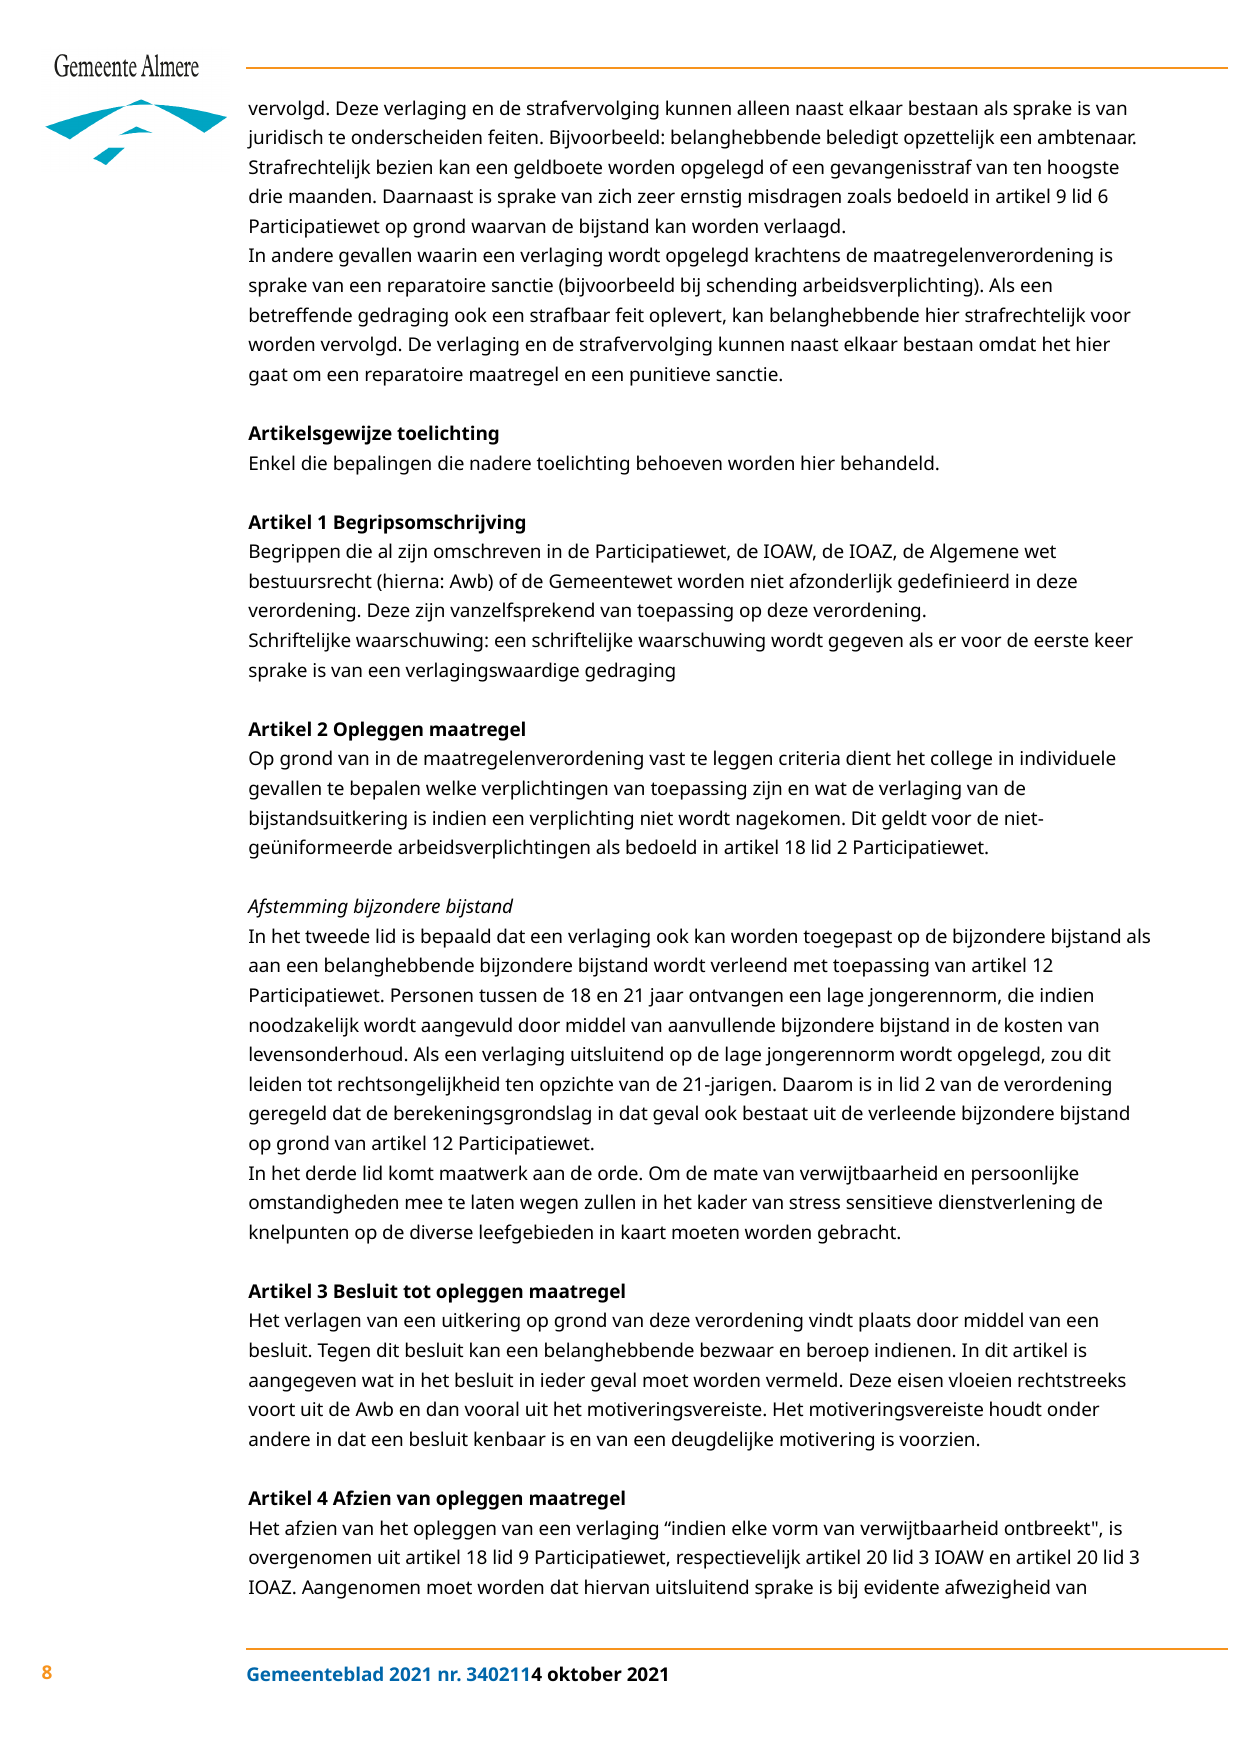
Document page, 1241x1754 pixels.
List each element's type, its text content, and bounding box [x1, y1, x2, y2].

text Op grond van in de maatregelenverordening vast te leggen criteria dient het college in individuele gevallen te bepalen welke verplichtingen van toepassing zijn en wat de verlaging van de bijstandsuitkering is indien een verplichting niet wordt nagekomen. Dit geldt voor de niet-geüniformeerde arbeidsverplichtingen als bedoeld in artikel 18 lid 2 Participatiewet. [248, 746, 1152, 860]
picture [41, 47, 231, 172]
text Begrippen die al zijn omschreven in de Participatiewet, de IOAW, de IOAZ, de Algemene wet bestuursrecht (hierna: Awb) of de Gemeentewet worden niet afzonderlijk gedefinieerd in deze verordening. Deze zijn vanzelfsprekend van toepassing op deze verordening. [248, 538, 1152, 623]
text Afstemming bijzondere bijstand [248, 893, 1152, 919]
text Artikel 3 Besluit tot opleggen maatregel [248, 1278, 1152, 1304]
text Artikelsgewijze toelichting [248, 420, 1152, 446]
text Artikel 2 Opleggen maatregel [248, 716, 1152, 742]
text vervolgd. Deze verlaging en de strafvervolging kunnen alleen naast elkaar bestaan als sprake is van juridisch te onderscheiden feiten. Bijvoorbeeld: belanghebbende beledigt opzettelijk een ambtenaar. Strafrechtelijk bezien kan een geldboete worden opgelegd of een gevangenisstraf van ten hoogste drie maanden. Daarnaast is sprake van zich zeer ernstig misdragen zoals bedoeld in artikel 9 lid 6 Participatiewet op grond waarvan de bijstand kan worden verlaagd. [248, 95, 1152, 239]
text In het tweede lid is bepaald dat een verlaging ook kan worden toegepast op de bijzondere bijstand als aan een belanghebbende bijzondere bijstand wordt verleend met toepassing van artikel 12 Participatiewet. Personen tussen de 18 en 21 jaar ontvangen een lage jongerennorm, die indien noodzakelijk wordt aangevuld door middel van aanvullende bijzondere bijstand in de kosten van levensonderhoud. Als een verlaging uitsluitend op de lage jongerennorm wordt opgelegd, zou dit leiden tot rechtsongelijkheid ten opzichte van de 21-jarigen. Daarom is in lid 2 van de verordening geregeld dat de berekeningsgrondslag in dat geval ook bestaat uit de verleende bijzondere bijstand op grond van artikel 12 Participatiewet. [248, 923, 1152, 1156]
text Het verlagen van een uitkering op grond van deze verordening vindt plaats door middel van een besluit. Tegen dit besluit kan een belanghebbende bezwaar en beroep indienen. In dit artikel is aangegeven wat in het besluit in ieder geval moet worden vermeld. Deze eisen vloeien rechtstreeks voort uit de Awb en dan vooral uit het motiveringsvereiste. Het motiveringsvereiste houdt onder andere in dat een besluit kenbaar is en van een deugdelijke motivering is voorzien. [248, 1308, 1152, 1452]
text Artikel 4 Afzien van opleggen maatregel [248, 1485, 1152, 1511]
text Schriftelijke waarschuwing: een schriftelijke waarschuwing wordt gegeven als er voor de eerste keer sprake is van een verlagingswaardige gedraging [248, 627, 1152, 683]
text Artikel 1 Begripsomschrijving [248, 509, 1152, 535]
text Enkel die bepalingen die nadere toelichting behoeven worden hier behandeld. [248, 450, 1152, 476]
text Het afzien van het opleggen van een verlaging “indien elke vorm van verwijtbaarheid ontbreekt", is overgenomen uit artikel 18 lid 9 Participatiewet, respectievelijk artikel 20 lid 3 IOAW en artikel 20 lid 3 IOAZ. Aangenomen moet worden dat hiervan uitsluitend sprake is bij evidente afwezigheid van [248, 1515, 1152, 1600]
text In andere gevallen waarin een verlaging wordt opgelegd krachtens de maatregelenverordening is sprake van een reparatoire sanctie (bijvoorbeeld bij schending arbeidsverplichting). Als een betreffende gedraging ook een strafbaar feit oplevert, kan belanghebbende hier strafrechtelijk voor worden vervolgd. De verlaging en de strafvervolging kunnen naast elkaar bestaan omdat het hier gaat om een reparatoire maatregel en een punitieve sanctie. [248, 243, 1152, 387]
text In het derde lid komt maatwerk aan de orde. Om de mate van verwijtbaarheid en persoonlijke omstandigheden mee te laten wegen zullen in het kader van stress sensitieve dienstverlening de knelpunten op de diverse leefgebieden in kaart moeten worden gebracht. [248, 1160, 1152, 1245]
